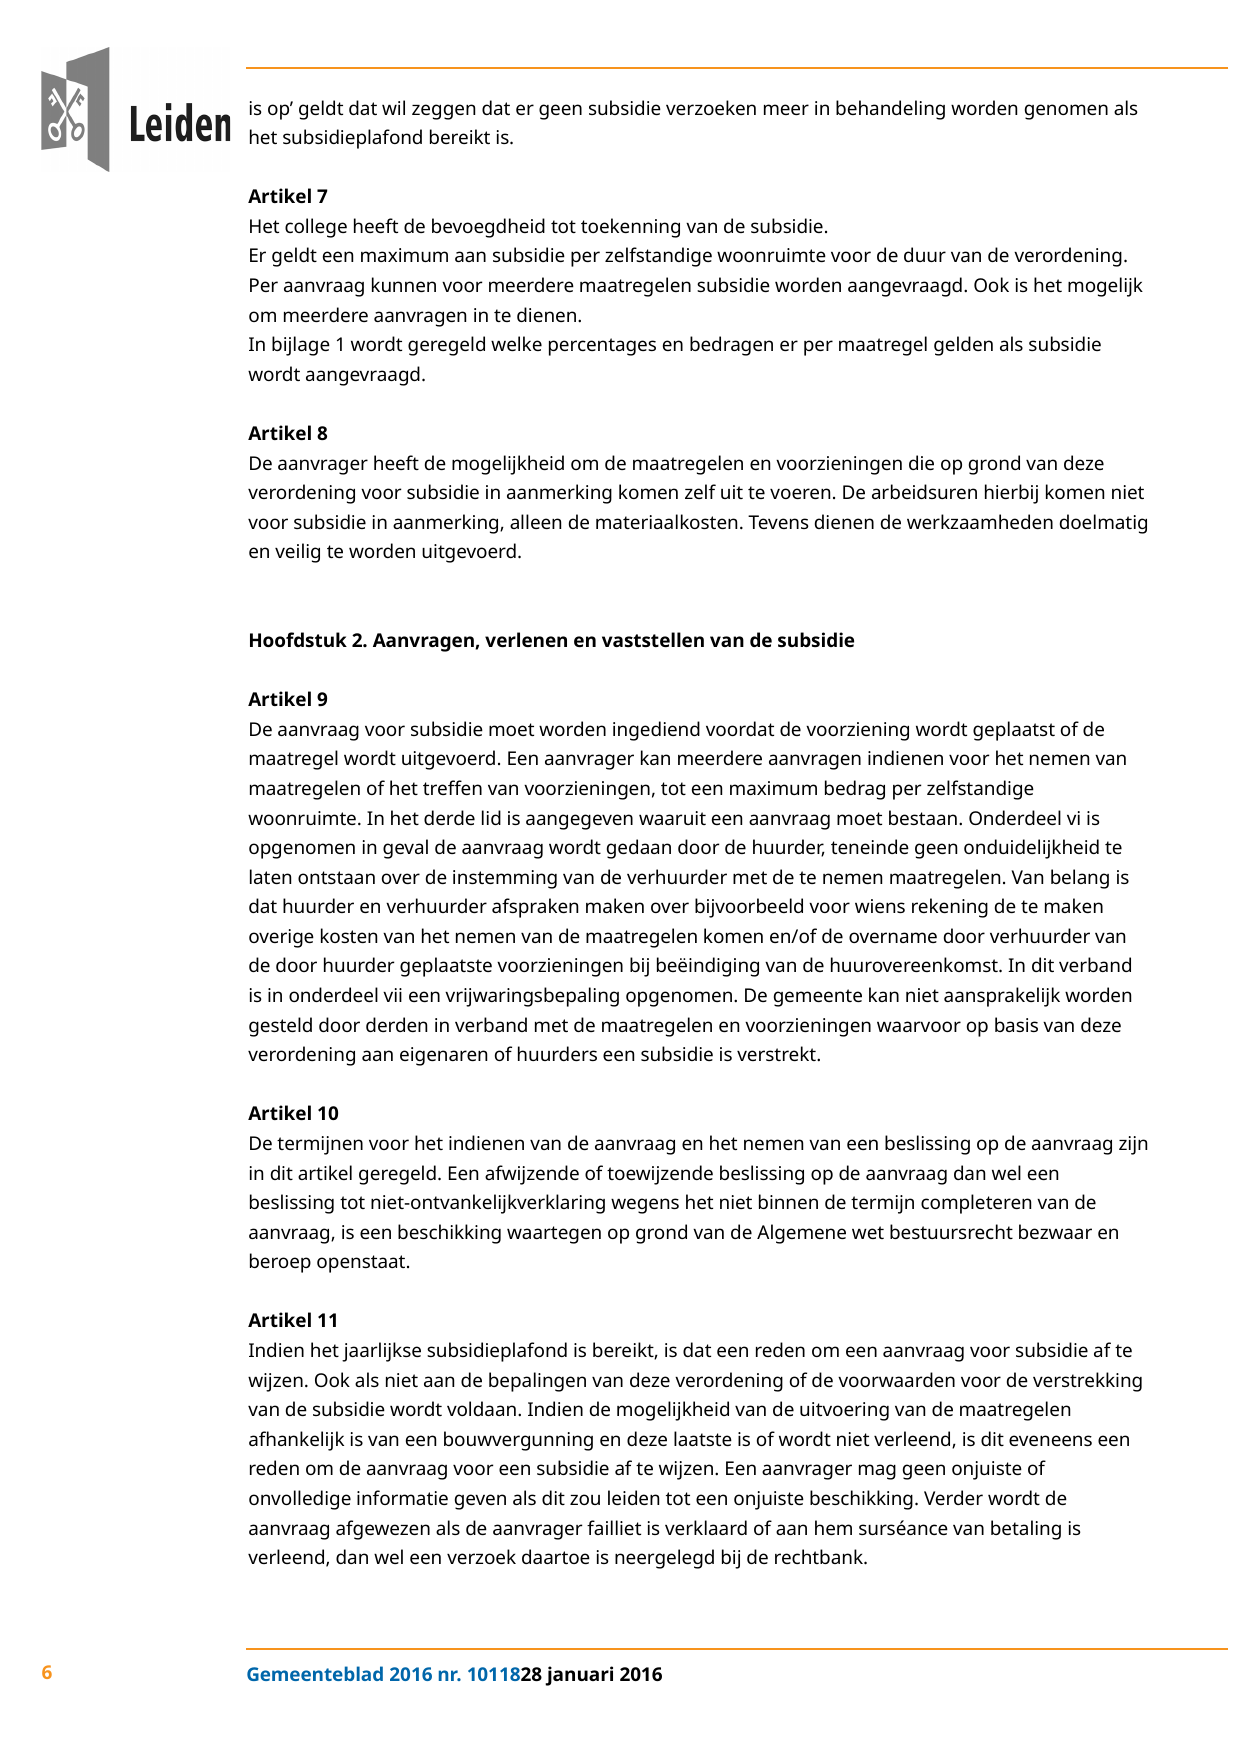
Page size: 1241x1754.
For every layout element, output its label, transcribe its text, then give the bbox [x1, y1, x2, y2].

text Artikel 10 [248, 1101, 1152, 1126]
text Het college heeft de bevoegdheid tot toekenning van de subsidie. [248, 213, 1152, 239]
text Hoofdstuk 2. Aanvragen, verlenen en vaststellen van de subsidie [248, 627, 1152, 653]
text De aanvrager heeft de mogelijkheid om de maatregelen en voorzieningen die op grond van deze verordening voor subsidie in aanmerking komen zelf uit te voeren. De arbeidsuren hierbij komen niet voor subsidie in aanmerking, alleen de materiaalkosten. Tevens dienen de werkzaamheden doelmatig en veilig te worden uitgevoerd. [248, 450, 1152, 564]
picture [41, 47, 231, 172]
text Artikel 7 [248, 183, 1152, 209]
text Artikel 9 [248, 686, 1152, 712]
text De aanvraag voor subsidie moet worden ingediend voordat de voorziening wordt geplaatst of de maatregel wordt uitgevoerd. Een aanvrager kan meerdere aanvragen indienen voor het nemen van maatregelen of het treffen van voorzieningen, tot een maximum bedrag per zelfstandige woonruimte. In het derde lid is aangegeven waaruit een aanvraag moet bestaan. Onderdeel vi is opgenomen in geval de aanvraag wordt gedaan door de huurder, teneinde geen onduidelijkheid te laten ontstaan over de instemming van de verhuurder met de te nemen maatregelen. Van belang is dat huurder en verhuurder afspraken maken over bijvoorbeeld voor wiens rekening de te maken overige kosten van het nemen van de maatregelen komen en/of de overname door verhuurder van de door huurder geplaatste voorzieningen bij beëindiging van de huurovereenkomst. In dit verband is in onderdeel vii een vrijwaringsbepaling opgenomen. De gemeente kan niet aansprakelijk worden gesteld door derden in verband met de maatregelen en voorzieningen waarvoor op basis van deze verordening aan eigenaren of huurders een subsidie is verstrekt. [248, 716, 1152, 1067]
text Indien het jaarlijkse subsidieplafond is bereikt, is dat een reden om een aanvraag voor subsidie af te wijzen. Ook als niet aan de bepalingen van deze verordening of de voorwaarden voor de verstrekking van de subsidie wordt voldaan. Indien de mogelijkheid van de uitvoering van de maatregelen afhankelijk is van een bouwvergunning en deze laatste is of wordt niet verleend, is dit eveneens een reden om de aanvraag voor een subsidie af te wijzen. Een aanvrager mag geen onjuiste of onvolledige informatie geven als dit zou leiden tot een onjuiste beschikking. Verder wordt de aanvraag afgewezen als de aanvrager failliet is verklaard of aan hem surséance van betaling is verleend, dan wel een verzoek daartoe is neergelegd bij de rechtbank. [248, 1337, 1152, 1570]
text Er geldt een maximum aan subsidie per zelfstandige woonruimte voor de duur van de verordening. Per aanvraag kunnen voor meerdere maatregelen subsidie worden aangevraagd. Ook is het mogelijk om meerdere aanvragen in te dienen. [248, 243, 1152, 328]
text is op’ geldt dat wil zeggen dat er geen subsidie verzoeken meer in behandeling worden genomen als het subsidieplafond bereikt is. [248, 95, 1152, 150]
text In bijlage 1 wordt geregeld welke percentages en bedragen er per maatregel gelden als subsidie wordt aangevraagd. [248, 331, 1152, 387]
text Artikel 8 [248, 420, 1152, 446]
text De termijnen voor het indienen van de aanvraag en het nemen van een beslissing op de aanvraag zijn in dit artikel geregeld. Een afwijzende of toewijzende beslissing op de aanvraag dan wel een beslissing tot niet-ontvankelijkverklaring wegens het niet binnen de termijn completeren van de aanvraag, is een beschikking waartegen op grond van de Algemene wet bestuursrecht bezwaar en beroep openstaat. [248, 1130, 1152, 1274]
text Artikel 11 [248, 1308, 1152, 1333]
